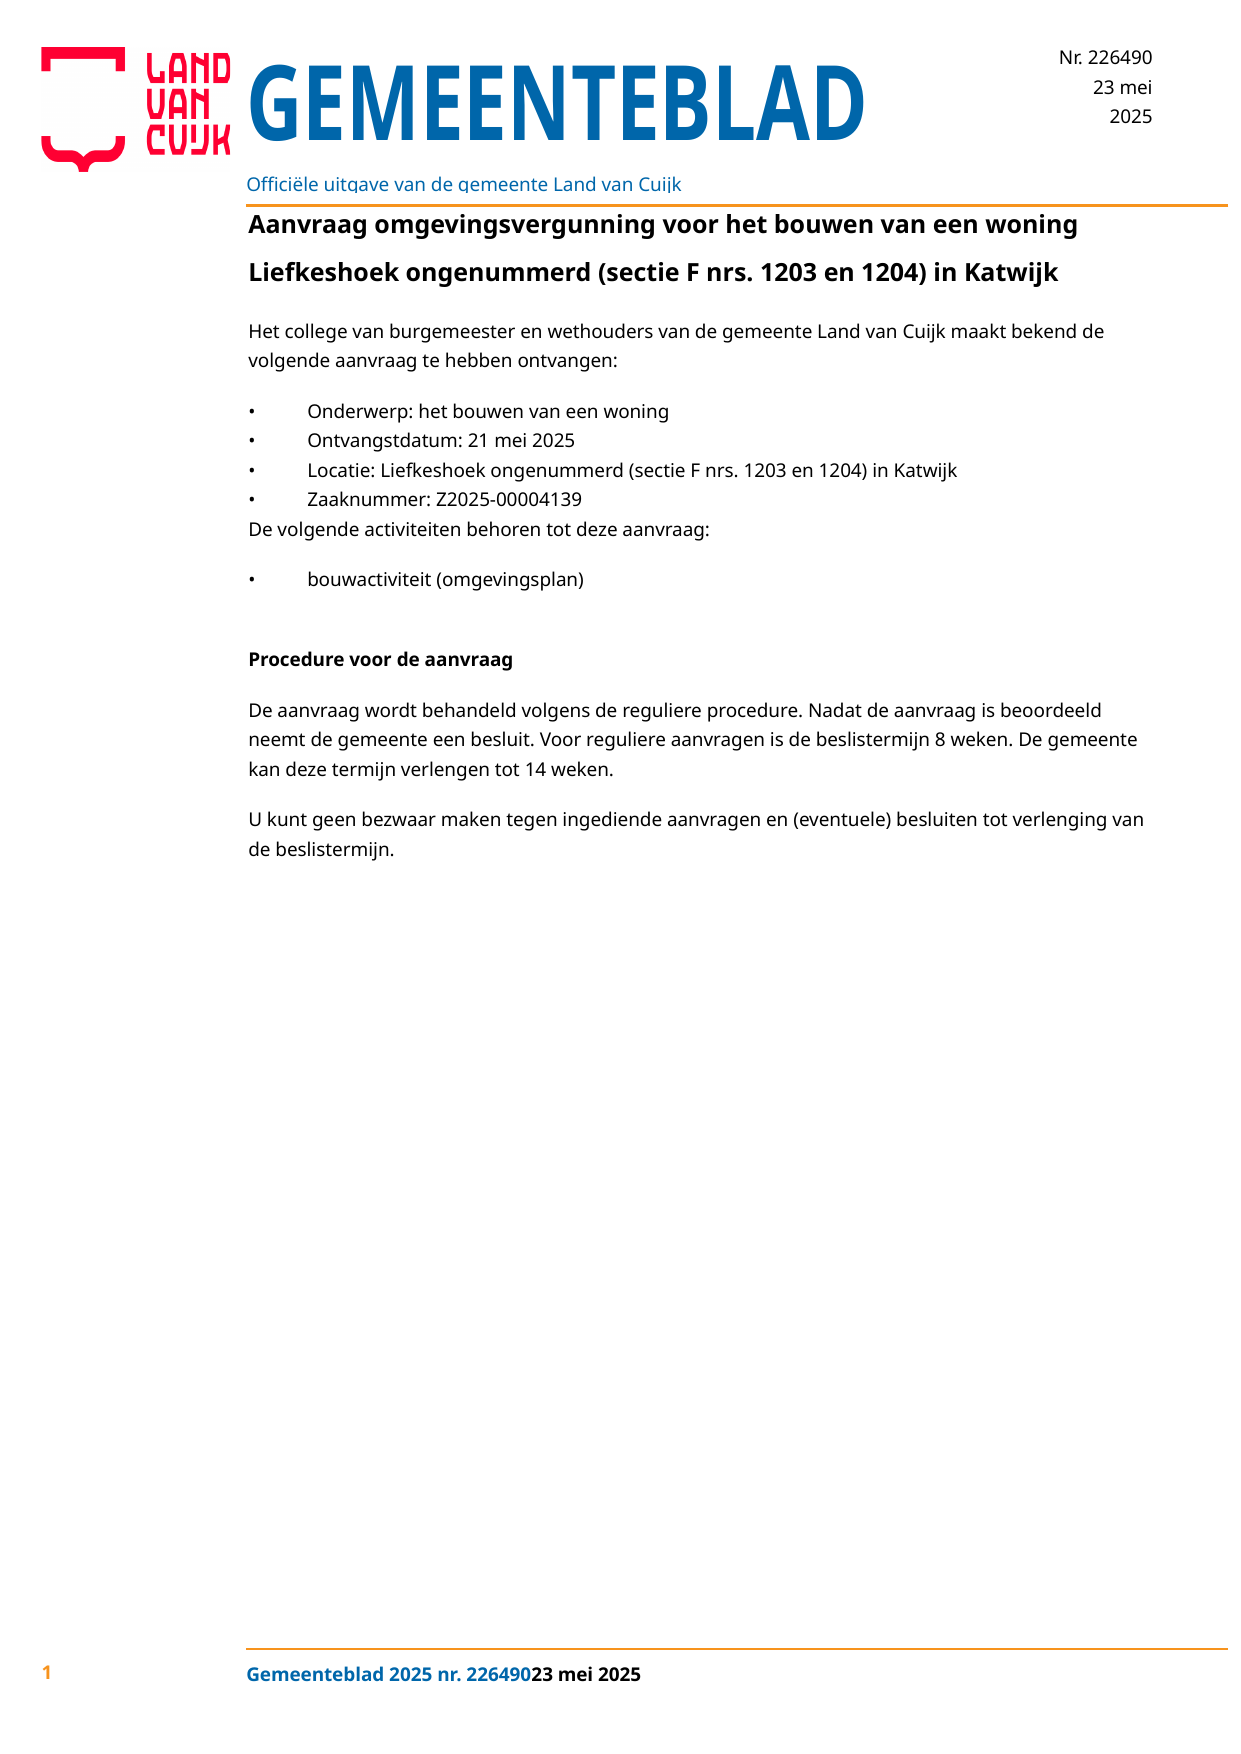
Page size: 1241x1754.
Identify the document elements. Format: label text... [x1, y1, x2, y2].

text Het college van burgemeester en wethouders van de gemeente Land van Cuijk maakt bekend de volgende aanvraag te hebben ontvangen: [248, 318, 1152, 373]
list Ontvangstdatum: 21 mei 2025 [248, 427, 1152, 453]
list Onderwerp: het bouwen van een woning [248, 398, 1152, 424]
text De volgende activiteiten behoren tot deze aanvraag: [248, 516, 1152, 542]
list Zaaknummer: Z2025-00004139 [248, 487, 1152, 512]
text De aanvraag wordt behandeld volgens de reguliere procedure. Nadat de aanvraag is beoordeeld neemt de gemeente een besluit. Voor reguliere aanvragen is de beslistermijn 8 weken. De gemeente kan deze termijn verlengen tot 14 weken. [248, 697, 1152, 782]
list bouwactiviteit (omgevingsplan) [248, 567, 1152, 592]
text Procedure voor de aanvraag [248, 647, 1152, 672]
text U kunt geen bezwaar maken tegen ingediende aanvragen en (eventuele) besluiten tot verlenging van de beslistermijn. [248, 807, 1152, 862]
list Locatie: Liefkeshoek ongenummerd (sectie F nrs. 1203 en 1204) in Katwijk [248, 457, 1152, 483]
picture [41, 47, 231, 172]
text Aanvraag omgevingsvergunning voor het bouwen van een woning Liefkeshoek ongenummerd (sectie F nrs. 1203 en 1204) in Katwijk [248, 207, 1152, 288]
